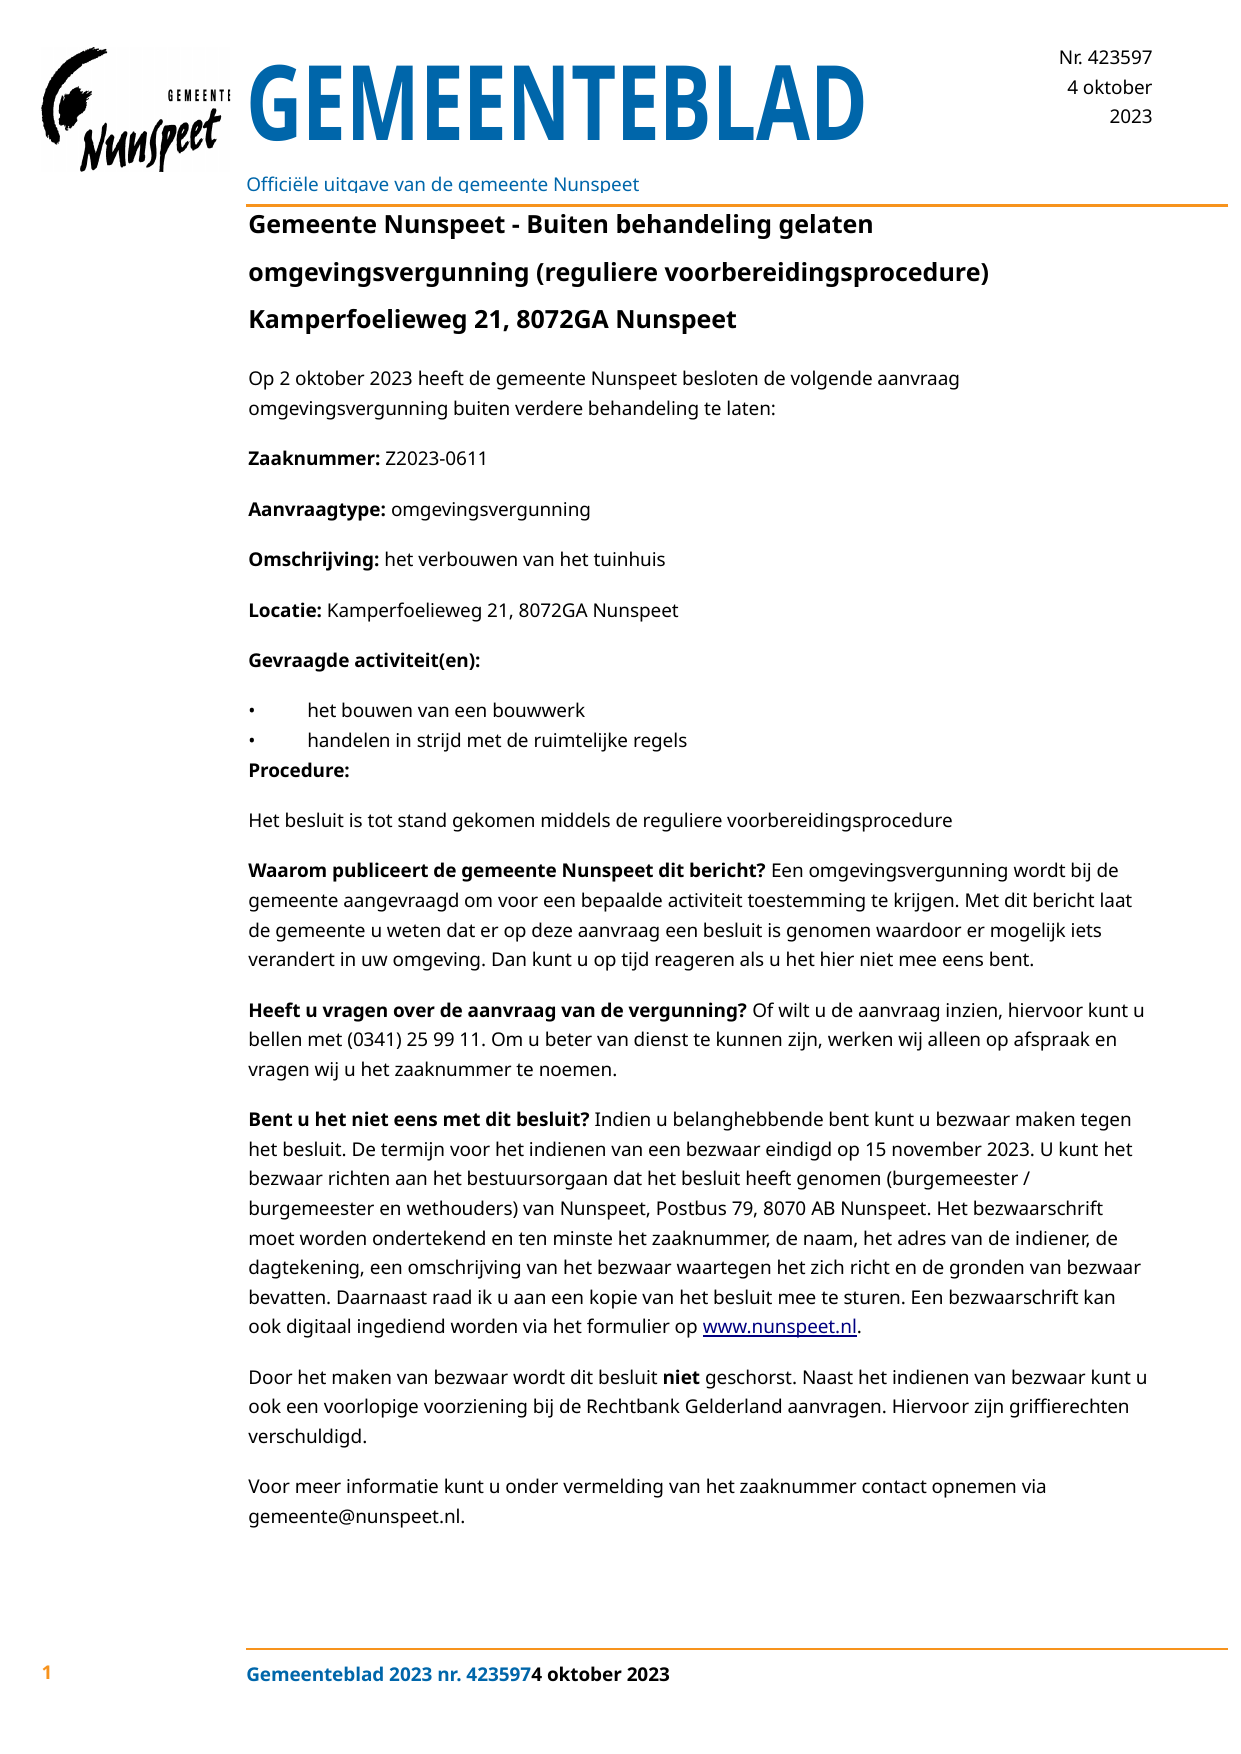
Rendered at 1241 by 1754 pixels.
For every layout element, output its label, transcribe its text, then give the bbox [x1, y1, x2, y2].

list het bouwen van een bouwwerk [248, 698, 1152, 723]
picture [41, 47, 231, 172]
text Bent u het niet eens met dit besluit? Indien u belanghebbende bent kunt u bezwaar maken tegen het besluit. De termijn voor het indienen van een bezwaar eindigd op 15 november 2023. U kunt het bezwaar richten aan het bestuursorgaan dat het besluit heeft genomen (burgemeester / burgemeester en wethouders) van Nunspeet, Postbus 79, 8070 AB Nunspeet. Het bezwaarschrift moet worden ondertekend en ten minste het zaaknummer, de naam, het adres van de indiener, de dagtekening, een omschrijving van het bezwaar waartegen het zich richt en de gronden van bezwaar bevatten. Daarnaast raad ik u aan een kopie van het besluit mee te sturen. Een bezwaarschrift kan ook digitaal ingediend worden via het formulier op www.nunspeet.nl. [248, 1106, 1152, 1339]
text Door het maken van bezwaar wordt dit besluit niet geschorst. Naast het indienen van bezwaar kunt u ook een voorlopige voorziening bij de Rechtbank Gelderland aanvragen. Hiervoor zijn griffierechten verschuldigd. [248, 1364, 1152, 1449]
text Procedure: [248, 757, 1152, 782]
text Heeft u vragen over de aanvraag van de vergunning? Of wilt u de aanvraag inzien, hiervoor kunt u bellen met (0341) 25 99 11. Om u beter van dienst te kunnen zijn, werken wij alleen op afspraak en vragen wij u het zaaknummer te noemen. [248, 997, 1152, 1082]
list handelen in strijd met de ruimtelijke regels [248, 727, 1152, 753]
text Gevraagde activiteit(en): [248, 647, 1152, 673]
text Aanvraagtype: omgevingsvergunning [248, 496, 1152, 522]
text Gemeente Nunspeet - Buiten behandeling gelaten omgevingsvergunning (reguliere voorbereidingsprocedure) Kamperfoelieweg 21, 8072GA Nunspeet [248, 207, 1152, 336]
text Voor meer informatie kunt u onder vermelding van het zaaknummer contact opnemen via gemeente@nunspeet.nl. [248, 1473, 1152, 1529]
text Waarom publiceert de gemeente Nunspeet dit bericht? Een omgevingsvergunning wordt bij de gemeente aangevraagd om voor een bepaalde activiteit toestemming te krijgen. Met dit bericht laat de gemeente u weten dat er op deze aanvraag een besluit is genomen waardoor er mogelijk iets verandert in uw omgeving. Dan kunt u op tijd reageren als u het hier niet mee eens bent. [248, 858, 1152, 972]
text Locatie: Kamperfoelieweg 21, 8072GA Nunspeet [248, 597, 1152, 622]
text Zaaknummer: Z2023-0611 [248, 446, 1152, 471]
text Omschrijving: het verbouwen van het tuinhuis [248, 546, 1152, 572]
text Op 2 oktober 2023 heeft de gemeente Nunspeet besloten de volgende aanvraag omgevingsvergunning buiten verdere behandeling te laten: [248, 366, 1152, 421]
text Het besluit is tot stand gekomen middels de reguliere voorbereidingsprocedure [248, 807, 1152, 833]
